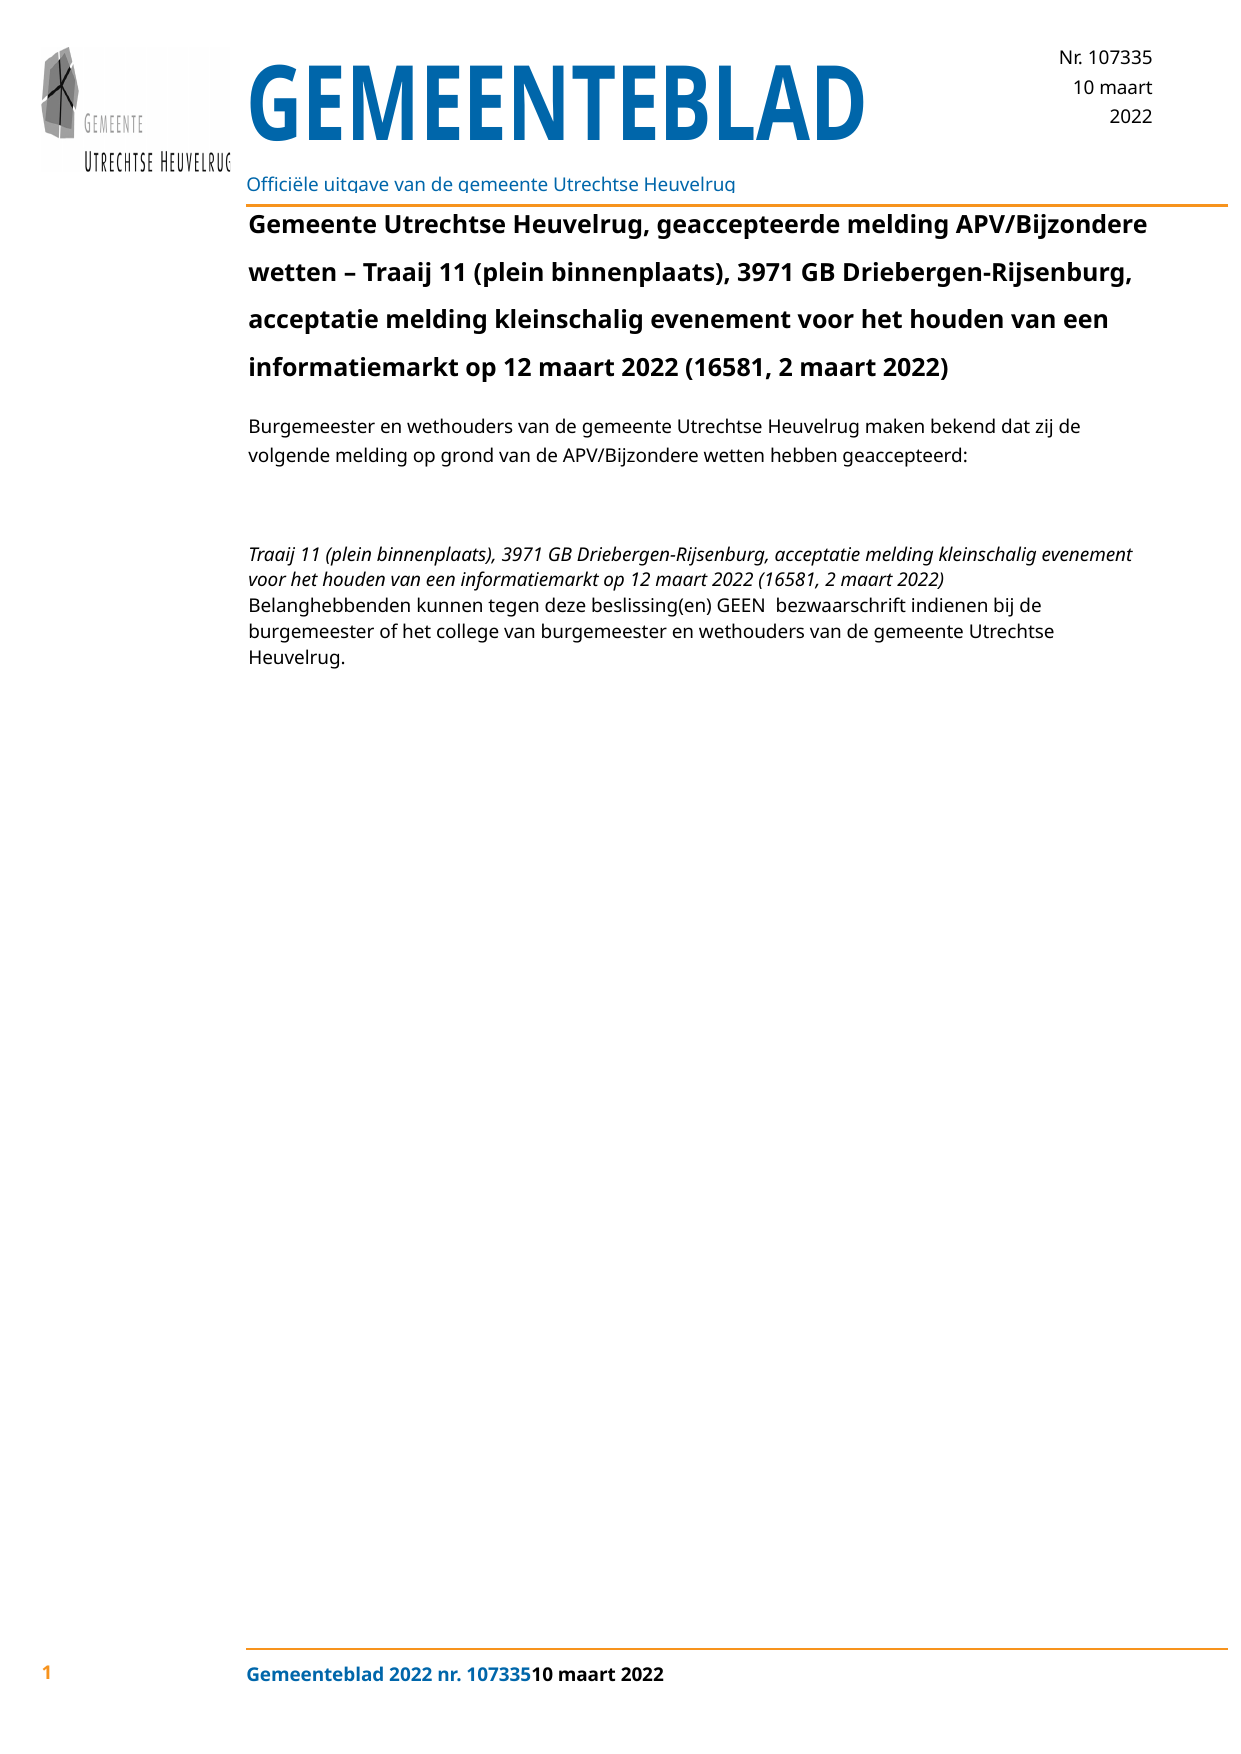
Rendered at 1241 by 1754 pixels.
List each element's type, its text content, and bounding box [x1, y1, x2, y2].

picture [41, 47, 231, 172]
text Gemeente Utrechtse Heuvelrug, geaccepteerde melding APV/Bijzondere wetten – Traaij 11 (plein binnenplaats), 3971 GB Driebergen-Rijsenburg, acceptatie melding kleinschalig evenement voor het houden van een informatiemarkt op 12 maart 2022 (16581, 2 maart 2022) [248, 207, 1152, 384]
text Traaij 11 (plein binnenplaats), 3971 GB Driebergen-Rijsenburg, acceptatie melding kleinschalig evenement voor het houden van een informatiemarkt op 12 maart 2022 (16581, 2 maart 2022) [248, 541, 1152, 592]
text Burgemeester en wethouders van de gemeente Utrechtse Heuvelrug maken bekend dat zij de volgende melding op grond van de APV/Bijzondere wetten hebben geaccepteerd: [248, 413, 1152, 468]
text Belanghebbenden kunnen tegen deze beslissing(en) GEEN bezwaarschrift indienen bij de burgemeester of het college van burgemeester en wethouders van de gemeente Utrechtse Heuvelrug. [248, 592, 1152, 669]
